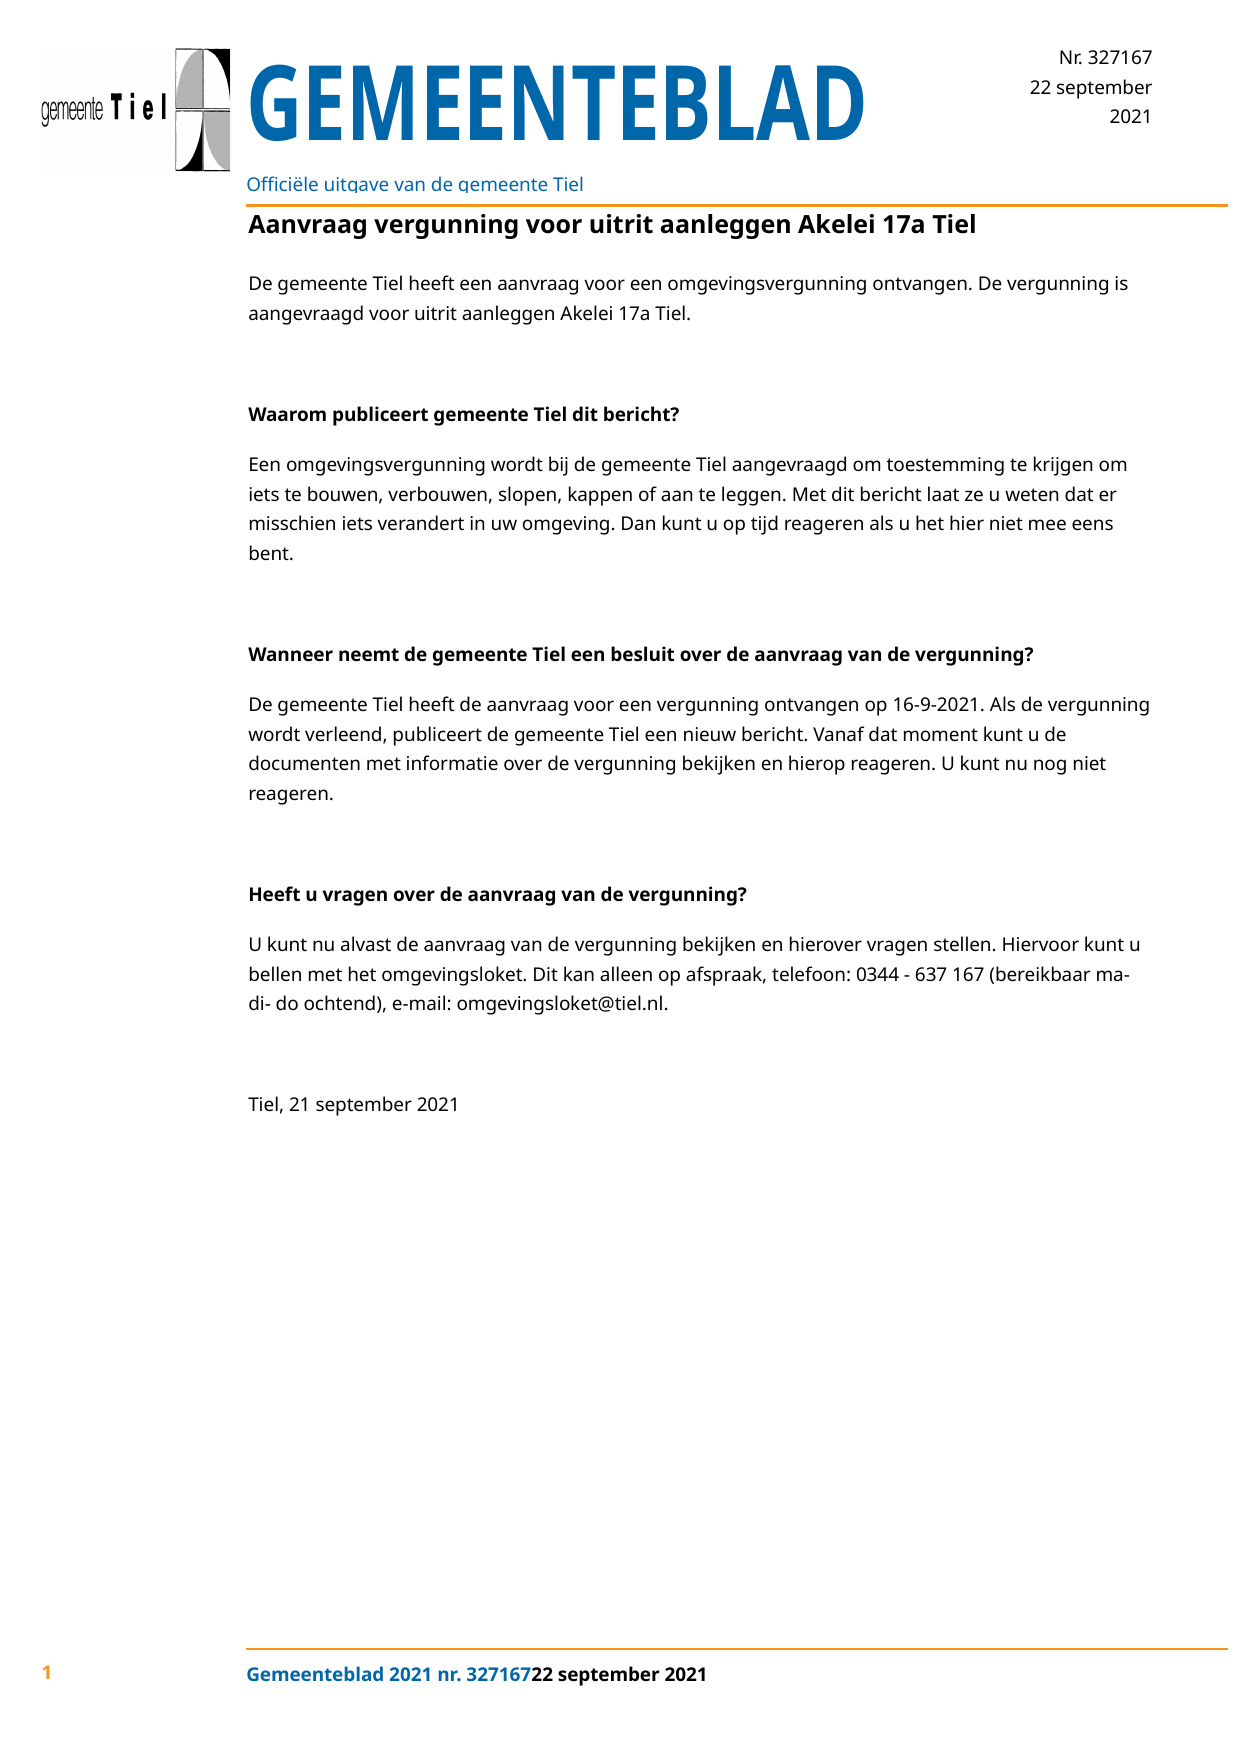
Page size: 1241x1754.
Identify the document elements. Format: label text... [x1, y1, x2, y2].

text De gemeente Tiel heeft de aanvraag voor een vergunning ontvangen op 16-9-2021. Als de vergunning wordt verleend, publiceert de gemeente Tiel een nieuw bericht. Vanaf dat moment kunt u de documenten met informatie over de vergunning bekijken en hierop reageren. U kunt nu nog niet reageren. [248, 691, 1152, 806]
text Een omgevingsvergunning wordt bij de gemeente Tiel aangevraagd om toestemming te krijgen om iets te bouwen, verbouwen, slopen, kappen of aan te leggen. Met dit bericht laat ze u weten dat er misschien iets verandert in uw omgeving. Dan kunt u op tijd reageren als u het hier niet mee eens bent. [248, 451, 1152, 566]
text Tiel, 21 september 2021 [248, 1091, 1152, 1117]
picture [41, 47, 231, 172]
text Heeft u vragen over de aanvraag van de vergunning? [248, 881, 1152, 906]
text Wanneer neemt de gemeente Tiel een besluit over de aanvraag van de vergunning? [248, 641, 1152, 666]
text U kunt nu alvast de aanvraag van de vergunning bekijken en hierover vragen stellen. Hiervoor kunt u bellen met het omgevingsloket. Dit kan alleen op afspraak, telefoon: 0344 - 637 167 (bereikbaar ma-di- do ochtend), e-mail: omgevingsloket@tiel.nl. [248, 931, 1152, 1016]
text Aanvraag vergunning voor uitrit aanleggen Akelei 17a Tiel [248, 207, 1152, 241]
text De gemeente Tiel heeft een aanvraag voor een omgevingsvergunning ontvangen. De vergunning is aangevraagd voor uitrit aanleggen Akelei 17a Tiel. [248, 270, 1152, 326]
text Waarom publiceert gemeente Tiel dit bericht? [248, 401, 1152, 426]
